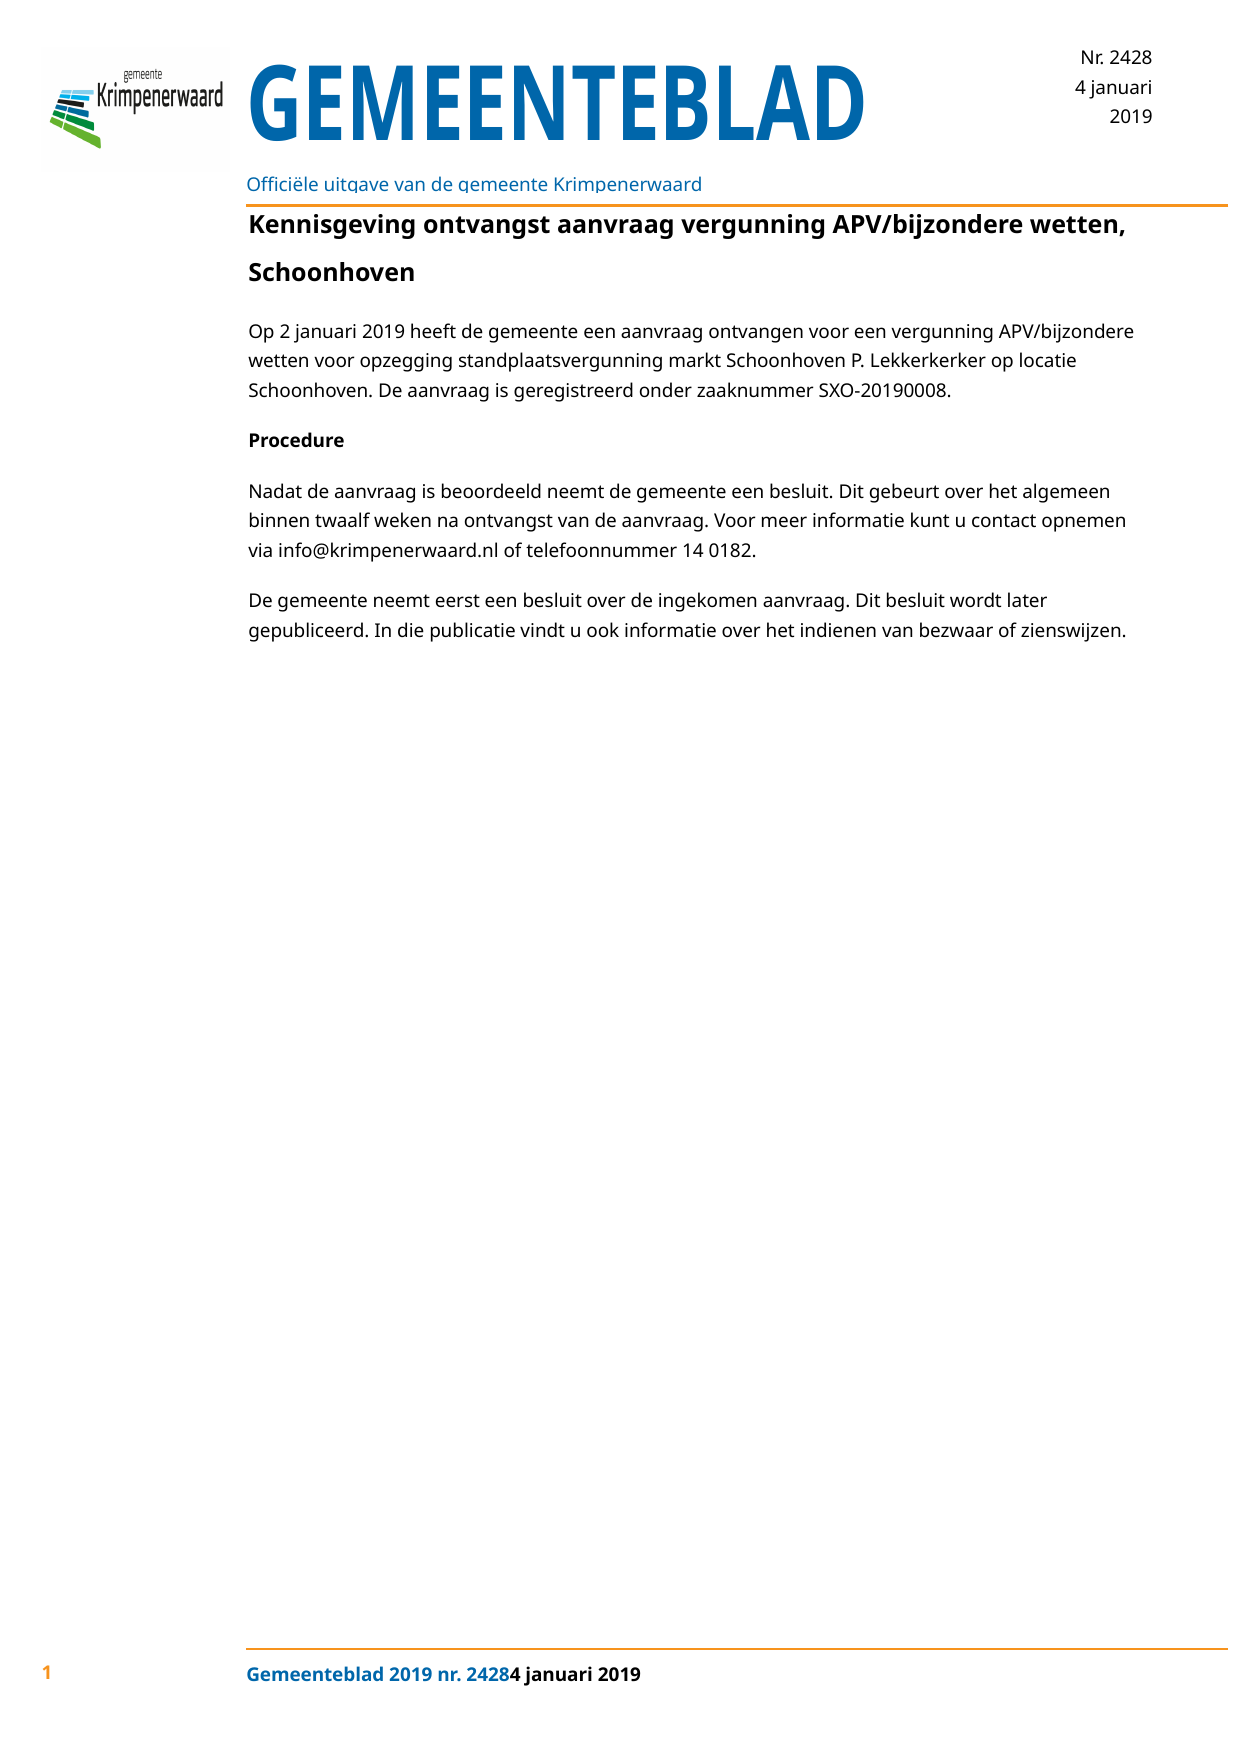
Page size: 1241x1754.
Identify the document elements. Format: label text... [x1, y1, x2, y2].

text De gemeente neemt eerst een besluit over de ingekomen aanvraag. Dit besluit wordt later gepubliceerd. In die publicatie vindt u ook informatie over het indienen van bezwaar of zienswijzen. [248, 587, 1152, 643]
text Kennisgeving ontvangst aanvraag vergunning APV/bijzondere wetten, Schoonhoven [248, 207, 1152, 288]
text Op 2 januari 2019 heeft de gemeente een aanvraag ontvangen voor een vergunning APV/bijzondere wetten voor opzegging standplaatsvergunning markt Schoonhoven P. Lekkerkerker op locatie Schoonhoven. De aanvraag is geregistreerd onder zaaknummer SXO-20190008. [248, 318, 1152, 403]
text Nadat de aanvraag is beoordeeld neemt de gemeente een besluit. Dit gebeurt over het algemeen binnen twaalf weken na ontvangst van de aanvraag. Voor meer informatie kunt u contact opnemen via info@krimpenerwaard.nl of telefoonnummer 14 0182. [248, 478, 1152, 563]
text Procedure [248, 427, 1152, 453]
picture [41, 47, 231, 172]
